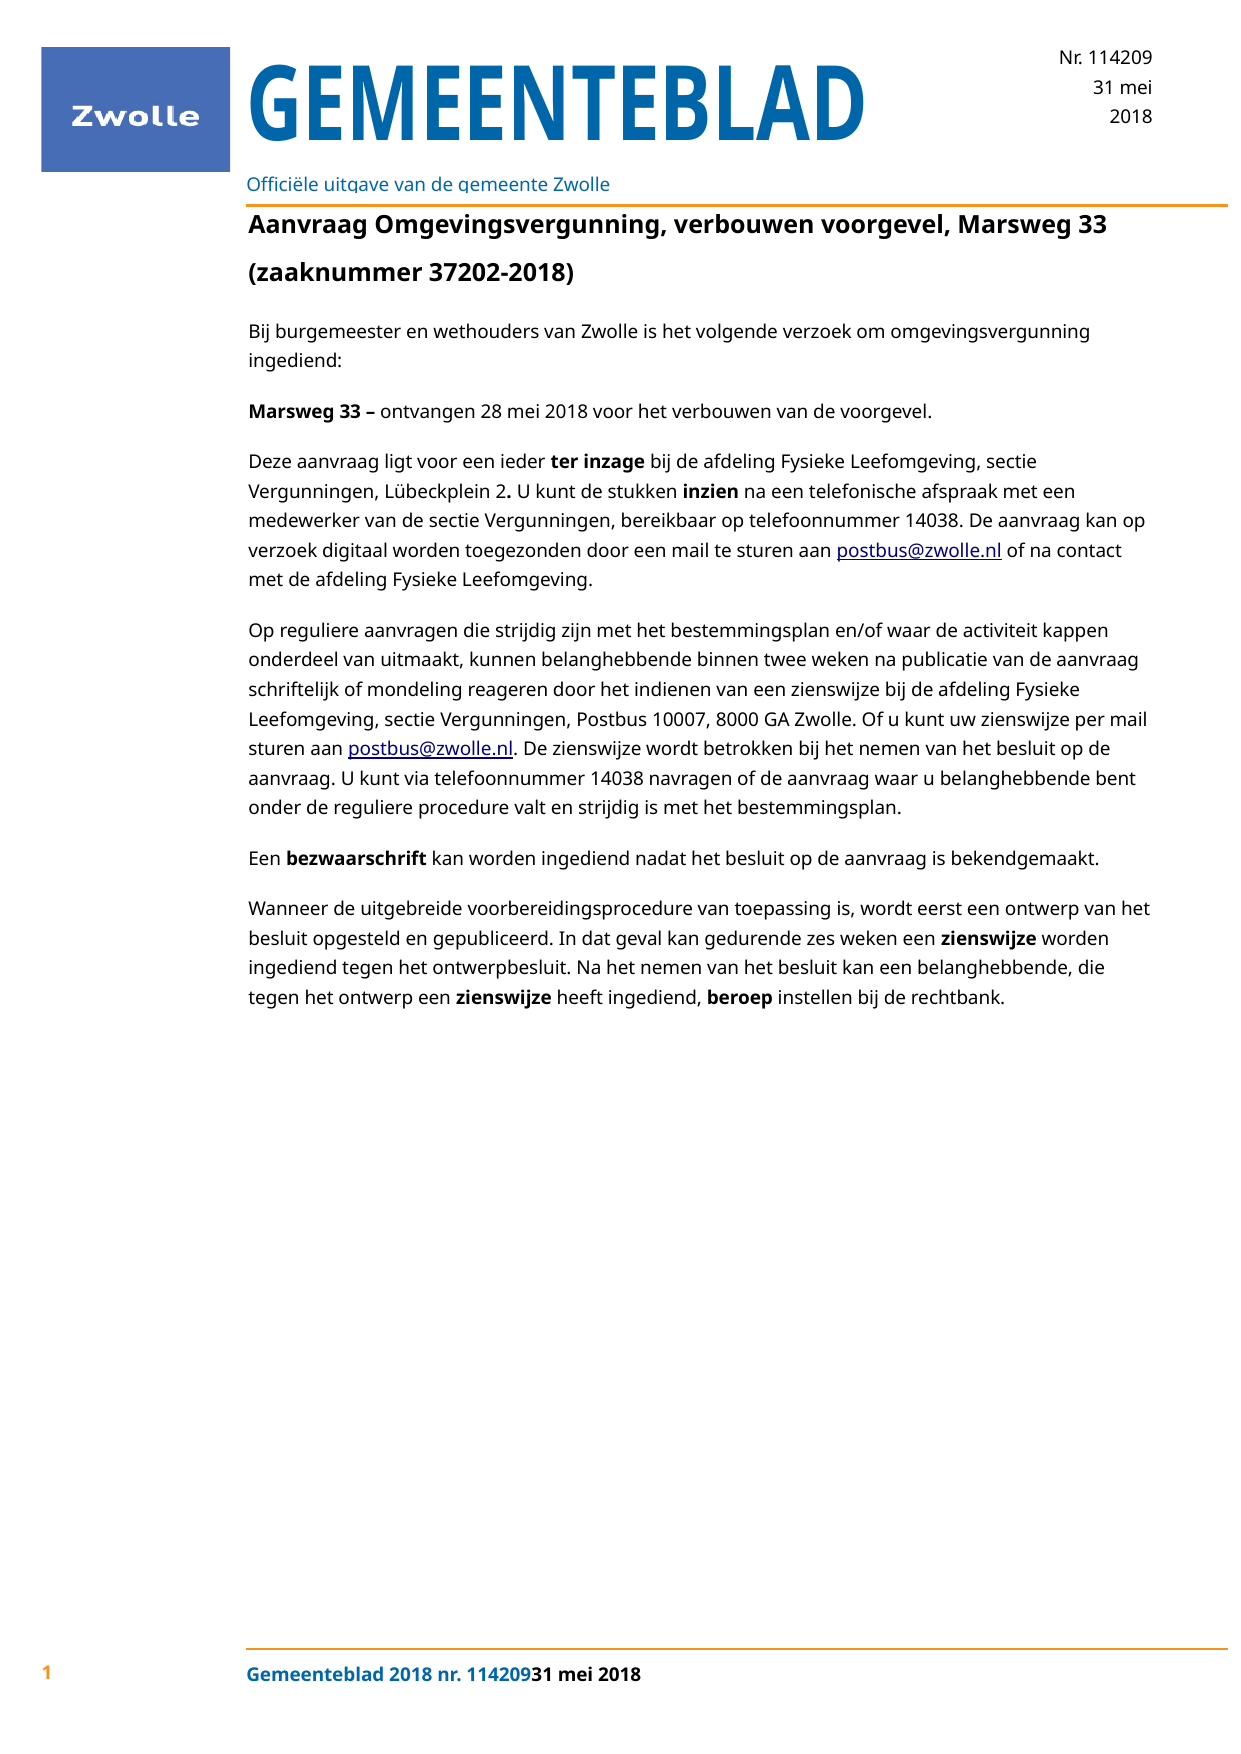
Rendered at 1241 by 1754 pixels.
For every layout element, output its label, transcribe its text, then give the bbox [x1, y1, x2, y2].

text Een bezwaarschrift kan worden ingediend nadat het besluit op de aanvraag is bekendgemaakt. [248, 845, 1152, 871]
text Bij burgemeester en wethouders van Zwolle is het volgende verzoek om omgevingsvergunning ingediend: [248, 318, 1152, 373]
text Aanvraag Omgevingsvergunning, verbouwen voorgevel, Marsweg 33 (zaaknummer 37202-2018) [248, 207, 1152, 288]
text Marsweg 33 – ontvangen 28 mei 2018 voor het verbouwen van de voorgevel. [248, 398, 1152, 424]
picture [41, 47, 231, 172]
text Deze aanvraag ligt voor een ieder ter inzage bij de afdeling Fysieke Leefomgeving, sectie Vergunningen, Lübeckplein 2. U kunt de stukken inzien na een telefonische afspraak met een medewerker van de sectie Vergunningen, bereikbaar op telefoonnummer 14038. De aanvraag kan op verzoek digitaal worden toegezonden door een mail te sturen aan postbus@zwolle.nl of na contact met de afdeling Fysieke Leefomgeving. [248, 448, 1152, 592]
text Op reguliere aanvragen die strijdig zijn met het bestemmingsplan en/of waar de activiteit kappen onderdeel van uitmaakt, kunnen belanghebbende binnen twee weken na publicatie van de aanvraag schriftelijk of mondeling reageren door het indienen van een zienswijze bij de afdeling Fysieke Leefomgeving, sectie Vergunningen, Postbus 10007, 8000 GA Zwolle. Of u kunt uw zienswijze per mail sturen aan postbus@zwolle.nl. De zienswijze wordt betrokken bij het nemen van het besluit op de aanvraag. U kunt via telefoonnummer 14038 navragen of de aanvraag waar u belanghebbende bent onder de reguliere procedure valt en strijdig is met het bestemmingsplan. [248, 617, 1152, 820]
text Wanneer de uitgebreide voorbereidingsprocedure van toepassing is, wordt eerst een ontwerp van het besluit opgesteld en gepubliceerd. In dat geval kan gedurende zes weken een zienswijze worden ingediend tegen het ontwerpbesluit. Na het nemen van het besluit kan een belanghebbende, die tegen het ontwerp een zienswijze heeft ingediend, beroep instellen bij de rechtbank. [248, 895, 1152, 1010]
